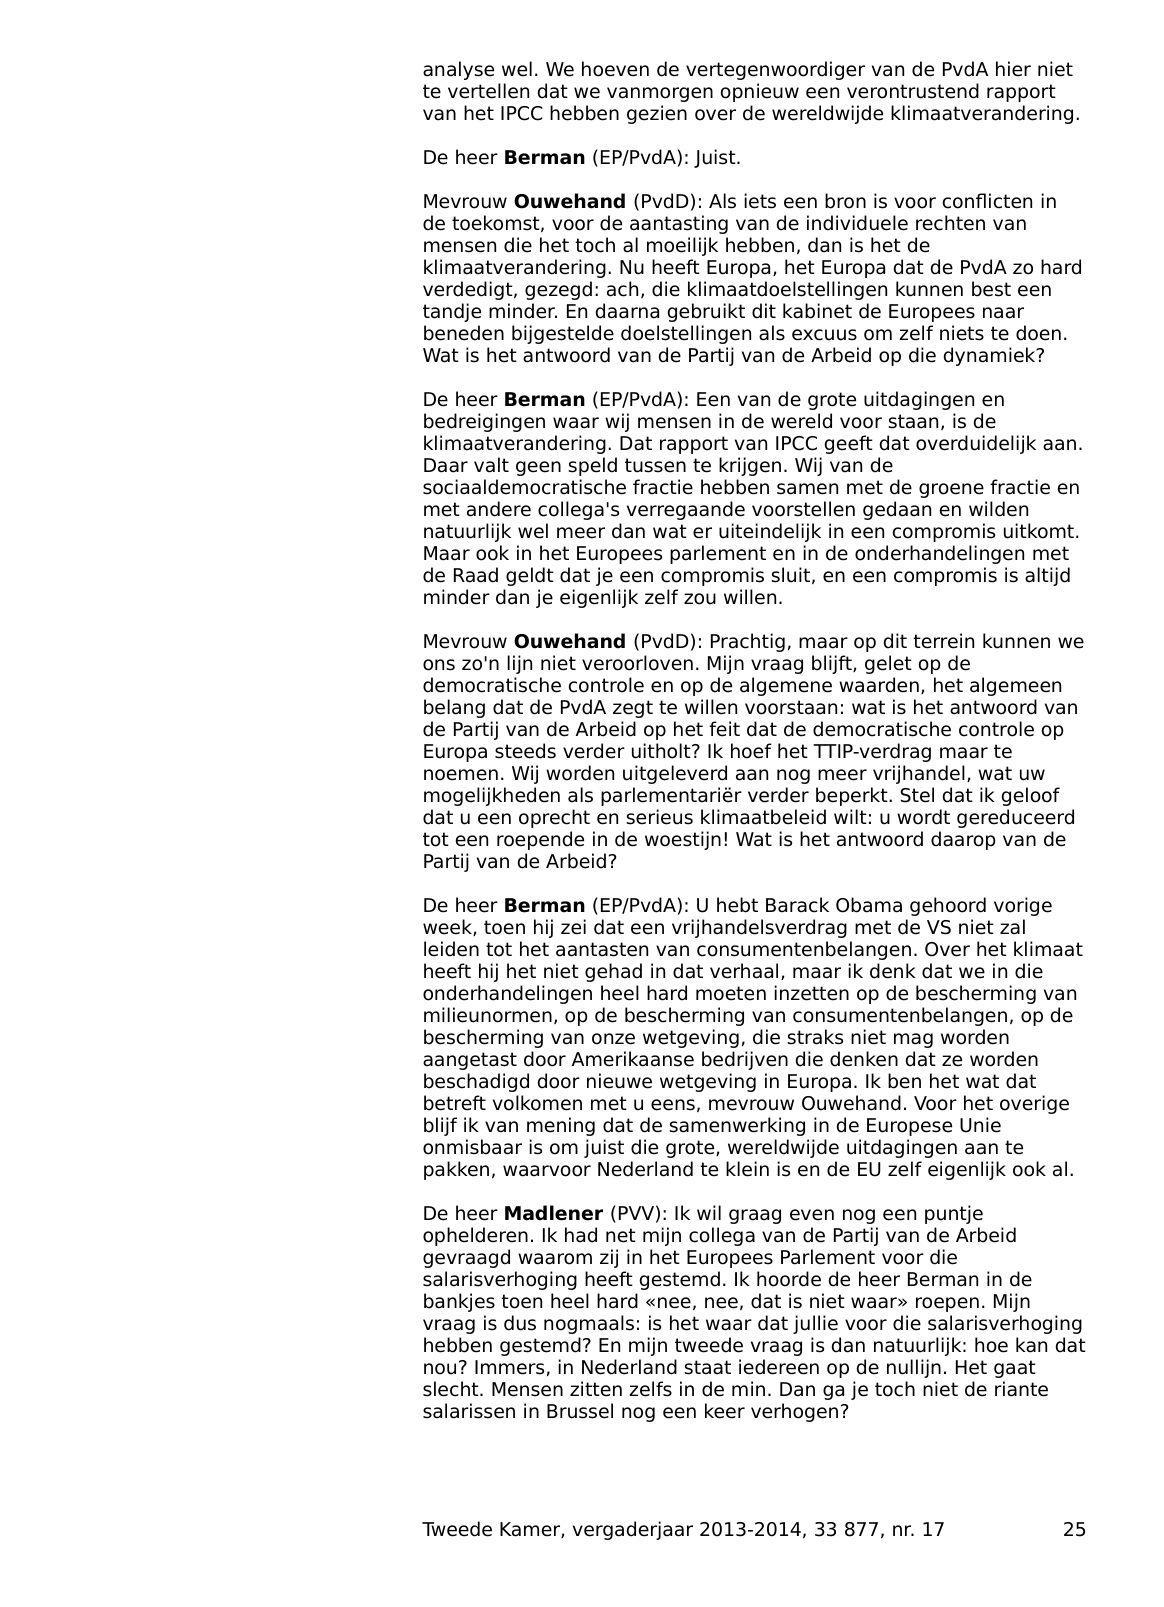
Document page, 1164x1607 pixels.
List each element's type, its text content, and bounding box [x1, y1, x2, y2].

text Mevrouw Ouwehand (PvdD): Prachtig, maar op dit terrein kunnen we ons zo'n lijn niet veroorloven. Mijn vraag blijft, gelet op de democratische controle en op de algemene waarden, het algemeen belang dat de PvdA zegt te willen voorstaan: wat is het antwoord van de Partij van de Arbeid op het feit dat de democratische controle op Europa steeds verder uitholt? Ik hoef het TTIP-verdrag maar te noemen. Wij worden uitgeleverd aan nog meer vrijhandel, wat uw mogelijkheden als parlementariër verder beperkt. Stel dat ik geloof dat u een oprecht en serieus klimaatbeleid wilt: u wordt gereduceerd tot een roepende in de woestijn! Wat is het antwoord daarop van de Partij van de Arbeid? [422, 631, 1087, 873]
text De heer Madlener (PVV): Ik wil graag even nog een puntje ophelderen. Ik had net mijn collega van de Partij van de Arbeid gevraagd waarom zij in het Europees Parlement voor die salarisverhoging heeft gestemd. Ik hoorde de heer Berman in de bankjes toen heel hard «nee, nee, dat is niet waar» roepen. Mijn vraag is dus nogmaals: is het waar dat jullie voor die salarisverhoging hebben gestemd? En mijn tweede vraag is dan natuurlijk: hoe kan dat nou? Immers, in Nederland staat iedereen op de nullijn. Het gaat slecht. Mensen zitten zelfs in de min. Dan ga je toch niet de riante salarissen in Brussel nog een keer verhogen? [422, 1203, 1087, 1423]
text De heer Berman (EP/PvdA): Een van de grote uitdagingen en bedreigingen waar wij mensen in de wereld voor staan, is de klimaatverandering. Dat rapport van IPCC geeft dat overduidelijk aan. Daar valt geen speld tussen te krijgen. Wij van de sociaaldemocratische fractie hebben samen met de groene fractie en met andere collega's verregaande voorstellen gedaan en wilden natuurlijk wel meer dan wat er uiteindelijk in een compromis uitkomt. Maar ook in het Europees parlement en in de onderhandelingen met de Raad geldt dat je een compromis sluit, en een compromis is altijd minder dan je eigenlijk zelf zou willen. [422, 389, 1087, 609]
text analyse wel. We hoeven de vertegenwoordiger van de PvdA hier niet te vertellen dat we vanmorgen opnieuw een verontrustend rapport van het IPCC hebben gezien over de wereldwijde klimaatverandering. [422, 59, 1087, 125]
text Mevrouw Ouwehand (PvdD): Als iets een bron is voor conflicten in de toekomst, voor de aantasting van de individuele rechten van mensen die het toch al moeilijk hebben, dan is het de klimaatverandering. Nu heeft Europa, het Europa dat de PvdA zo hard verdedigt, gezegd: ach, die klimaatdoelstellingen kunnen best een tandje minder. En daarna gebruikt dit kabinet de Europees naar beneden bijgestelde doelstellingen als excuus om zelf niets te doen. Wat is het antwoord van de Partij van de Arbeid op die dynamiek? [422, 191, 1087, 367]
text De heer Berman (EP/PvdA): Juist. [422, 147, 1087, 169]
text De heer Berman (EP/PvdA): U hebt Barack Obama gehoord vorige week, toen hij zei dat een vrijhandelsverdrag met de VS niet zal leiden tot het aantasten van consumentenbelangen. Over het klimaat heeft hij het niet gehad in dat verhaal, maar ik denk dat we in die onderhandelingen heel hard moeten inzetten op de bescherming van milieunormen, op de bescherming van consumentenbelangen, op de bescherming van onze wetgeving, die straks niet mag worden aangetast door Amerikaanse bedrijven die denken dat ze worden beschadigd door nieuwe wetgeving in Europa. Ik ben het wat dat betreft volkomen met u eens, mevrouw Ouwehand. Voor het overige blijf ik van mening dat de samenwerking in de Europese Unie onmisbaar is om juist die grote, wereldwijde uitdagingen aan te pakken, waarvoor Nederland te klein is en de EU zelf eigenlijk ook al. [422, 895, 1087, 1181]
